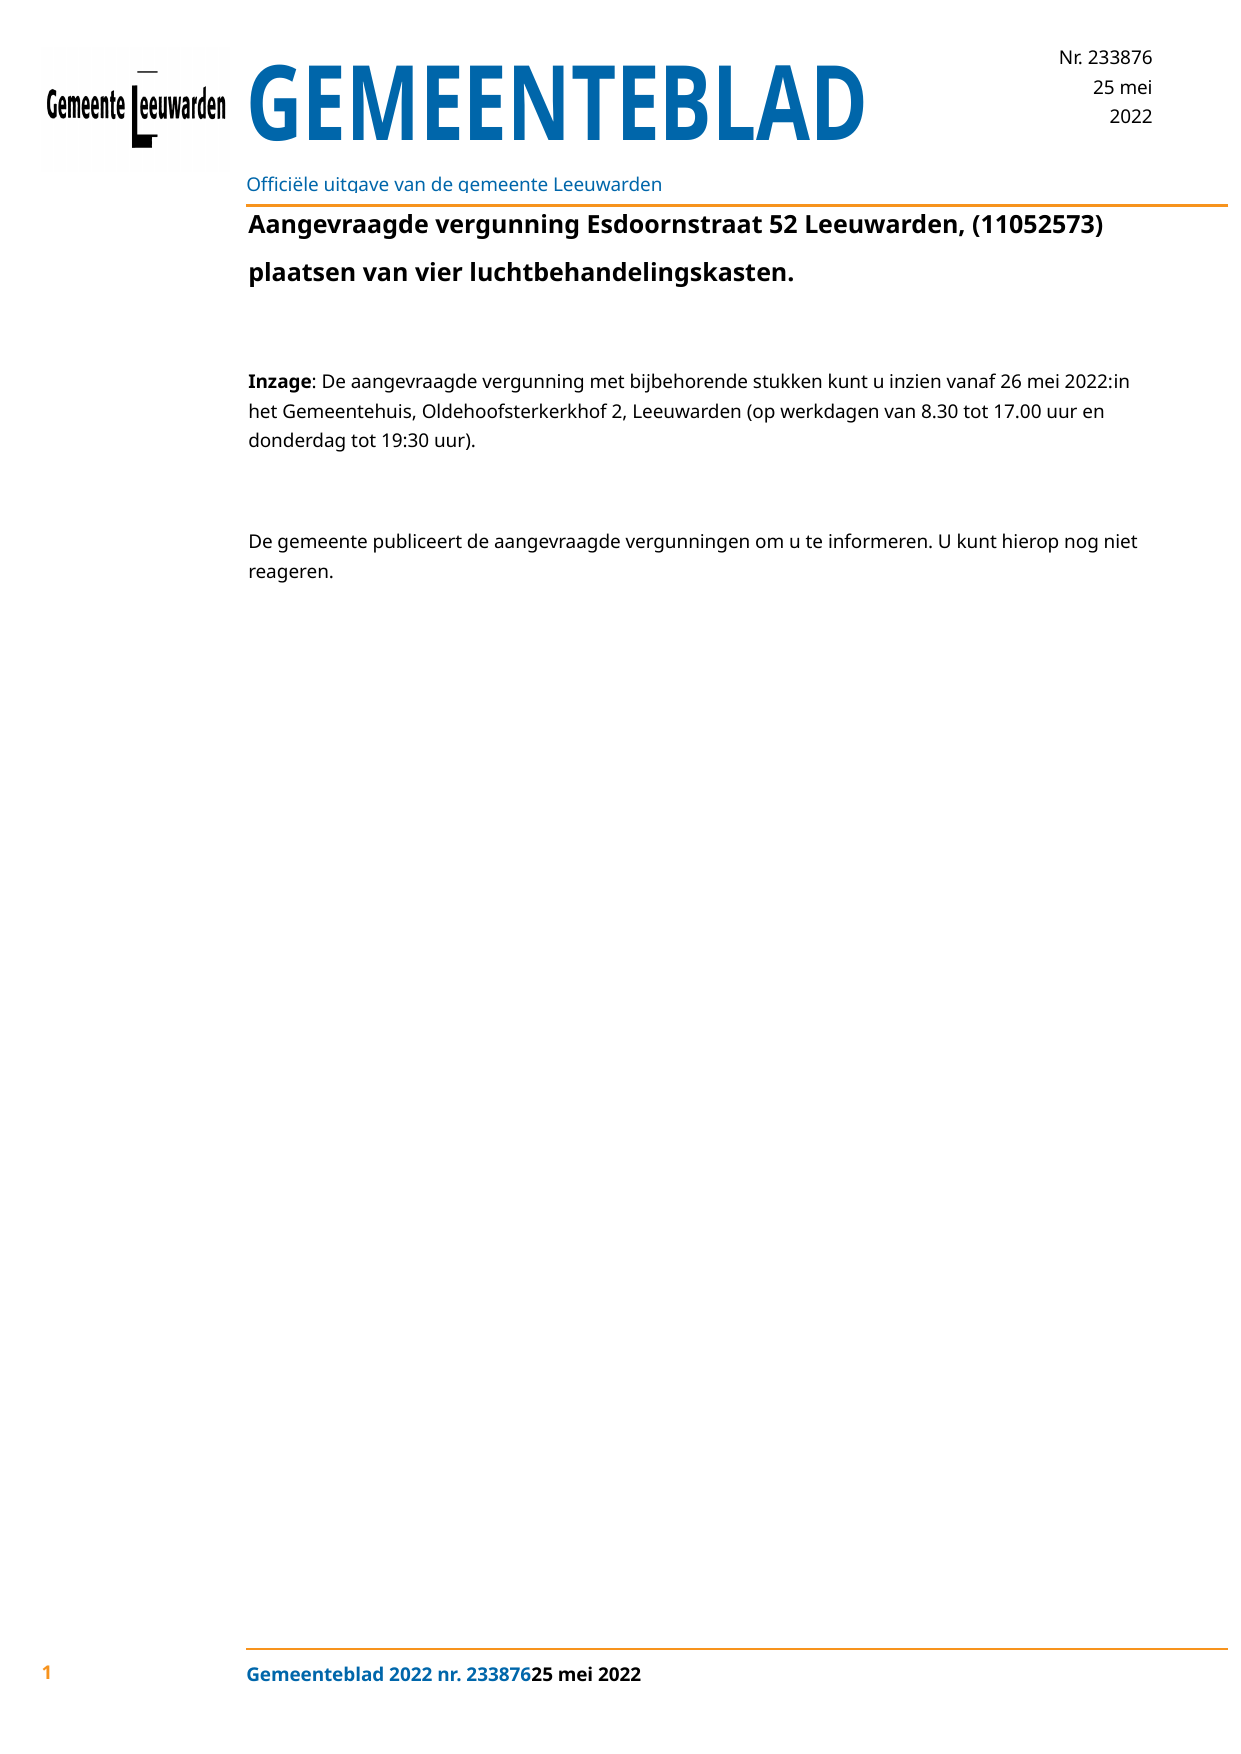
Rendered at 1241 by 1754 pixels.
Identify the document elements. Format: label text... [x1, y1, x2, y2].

text De gemeente publiceert de aangevraagde vergunningen om u te informeren. U kunt hierop nog niet reageren. [248, 528, 1152, 584]
text Inzage: De aangevraagde vergunning met bijbehorende stukken kunt u inzien vanaf 26 mei 2022:in het Gemeentehuis, Oldehoofsterkerkhof 2, Leeuwarden (op werkdagen van 8.30 tot 17.00 uur en donderdag tot 19:30 uur). [248, 368, 1152, 453]
text Aangevraagde vergunning Esdoornstraat 52 Leeuwarden, (11052573) plaatsen van vier luchtbehandelingskasten. [248, 207, 1152, 288]
picture [41, 47, 231, 172]
